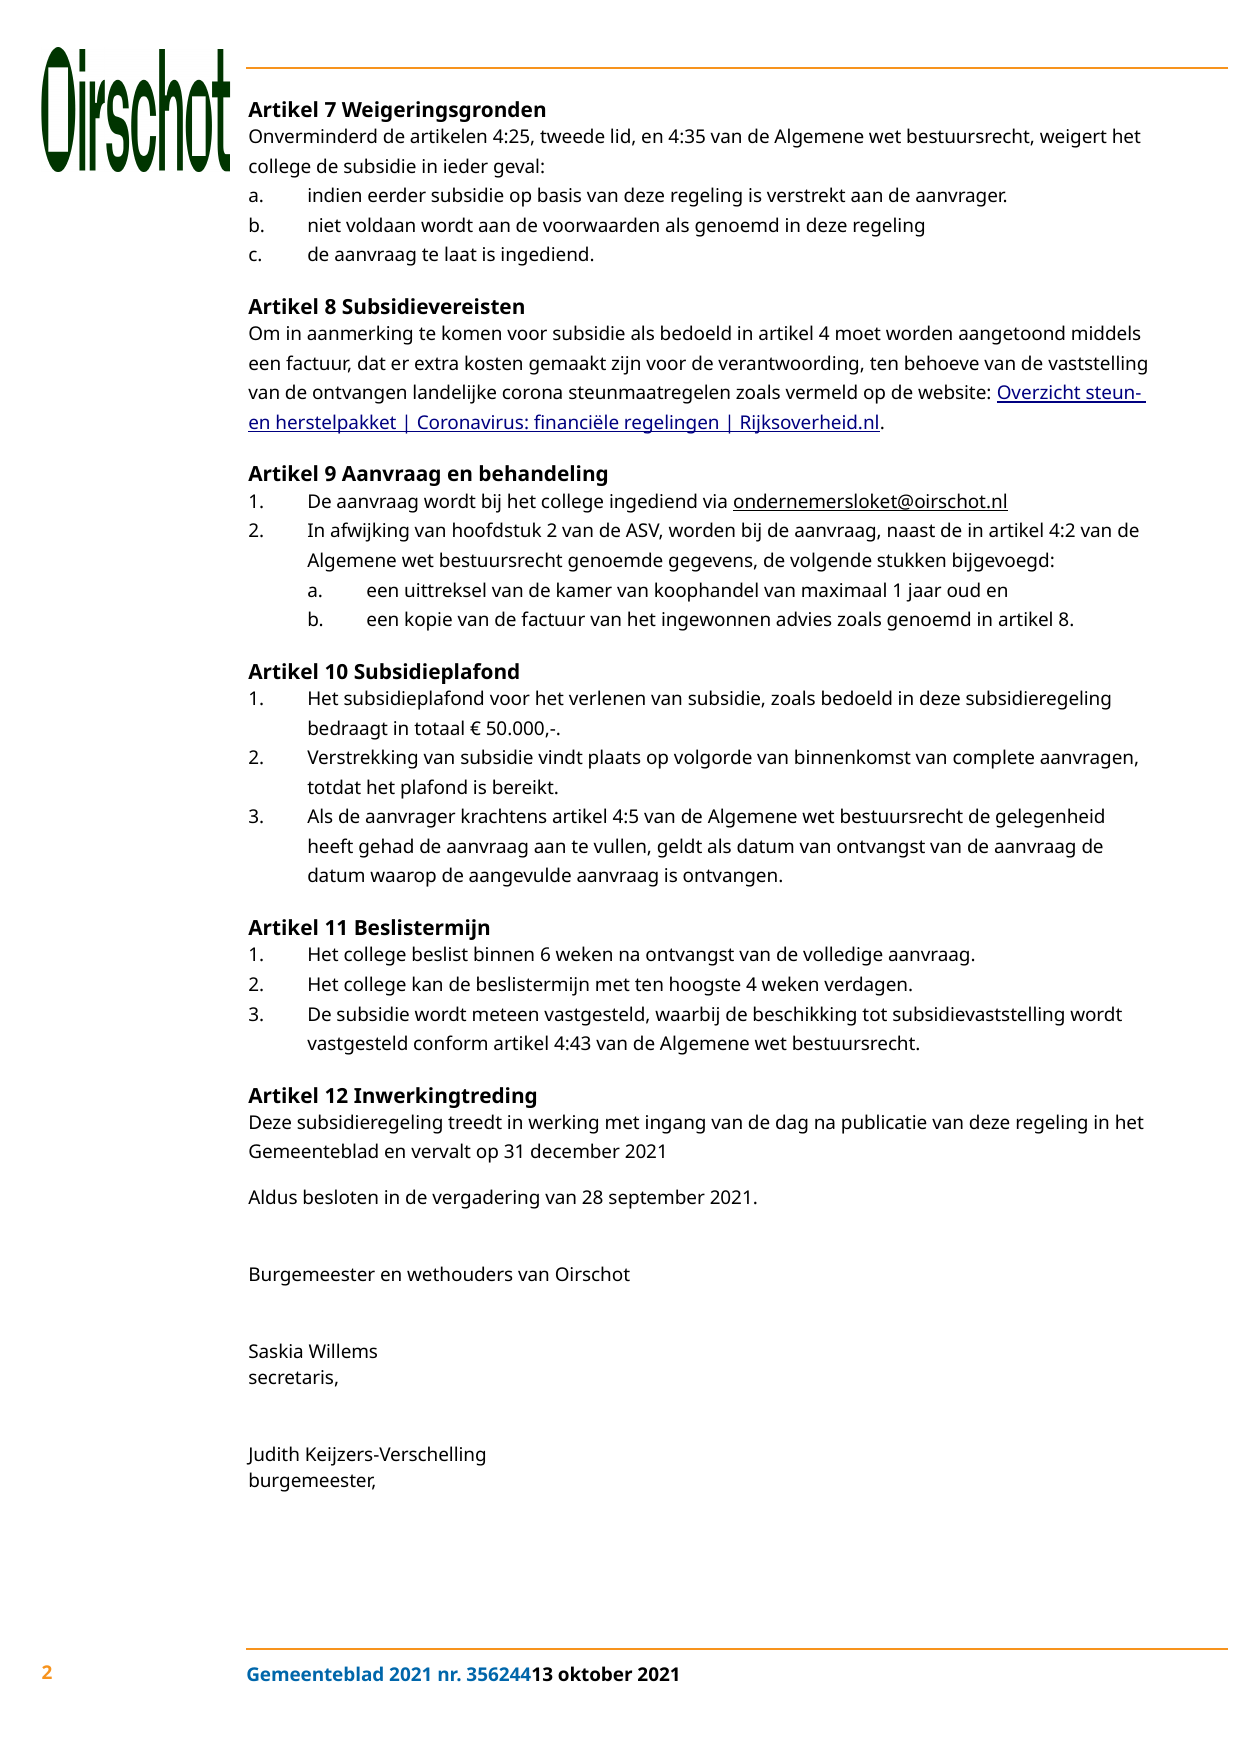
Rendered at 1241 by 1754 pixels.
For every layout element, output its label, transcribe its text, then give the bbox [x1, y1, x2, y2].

list een kopie van de factuur van het ingewonnen advies zoals genoemd in artikel 8. [307, 606, 1152, 632]
list De subsidie wordt meteen vastgesteld, waarbij de beschikking tot subsidievaststelling wordt vastgesteld conform artikel 4:43 van de Algemene wet bestuursrecht. [248, 1001, 1152, 1056]
list de aanvraag te laat is ingediend. [248, 242, 1152, 267]
list niet voldaan wordt aan de voorwaarden als genoemd in deze regeling [248, 212, 1152, 238]
list een uittreksel van de kamer van koophandel van maximaal 1 jaar oud en [307, 577, 1152, 602]
list Het college beslist binnen 6 weken na ontvangst van de volledige aanvraag. [248, 942, 1152, 967]
list Het college kan de beslistermijn met ten hoogste 4 weken verdagen. [248, 971, 1152, 997]
text Om in aanmerking te komen voor subsidie als bedoeld in artikel 4 moet worden aangetoond middels een factuur, dat er extra kosten gemaakt zijn voor de verantwoording, ten behoeve van de vaststelling van de ontvangen landelijke corona steunmaatregelen zoals vermeld op de website: Overzicht steun- en herstelpakket | Coronavirus: financiële regelingen | Rijksoverheid.nl. [248, 320, 1152, 435]
text Artikel 12 Inwerkingtreding [248, 1081, 1152, 1109]
list Het subsidieplafond voor het verlenen van subsidie, zoals bedoeld in deze subsidieregeling bedraagt in totaal € 50.000,-. [248, 685, 1152, 741]
text Artikel 8 Subsidievereisten [248, 292, 1152, 320]
list Als de aanvrager krachtens artikel 4:5 van de Algemene wet bestuursrecht de gelegenheid heeft gehad de aanvraag aan te vullen, geldt als datum van ontvangst van de aanvraag de datum waarop de aangevulde aanvraag is ontvangen. [248, 803, 1152, 888]
text burgemeester, [248, 1467, 1152, 1493]
text secretaris, [248, 1364, 1152, 1390]
text Artikel 9 Aanvraag en behandeling [248, 459, 1152, 488]
list De aanvraag wordt bij het college ingediend via ondernemersloket@oirschot.nl [248, 488, 1152, 514]
text Deze subsidieregeling treedt in werking met ingang van de dag na publicatie van deze regeling in het Gemeenteblad en vervalt op 31 december 2021 [248, 1109, 1152, 1164]
text Onverminderd de artikelen 4:25, tweede lid, en 4:35 van de Algemene wet bestuursrecht, weigert het college de subsidie in ieder geval: [248, 123, 1152, 178]
picture [41, 47, 231, 172]
text Aldus besloten in de vergadering van 28 september 2021. [248, 1184, 1152, 1210]
text Judith Keijzers-Verschelling [248, 1442, 1152, 1467]
text Artikel 11 Beslistermijn [248, 913, 1152, 942]
list In afwijking van hoofdstuk 2 van de ASV, worden bij de aanvraag, naast de in artikel 4:2 van de Algemene wet bestuursrecht genoemde gegevens, de volgende stukken bijgevoegd: [248, 518, 1152, 573]
text Artikel 10 Subsidieplafond [248, 657, 1152, 685]
text Artikel 7 Weigeringsgronden [248, 95, 1152, 123]
text Saskia Willems [248, 1339, 1152, 1364]
list Verstrekking van subsidie vindt plaats op volgorde van binnenkomst van complete aanvragen, totdat het plafond is bereikt. [248, 744, 1152, 800]
text Burgemeester en wethouders van Oirschot [248, 1262, 1152, 1287]
list indien eerder subsidie op basis van deze regeling is verstrekt aan de aanvrager. [248, 182, 1152, 208]
